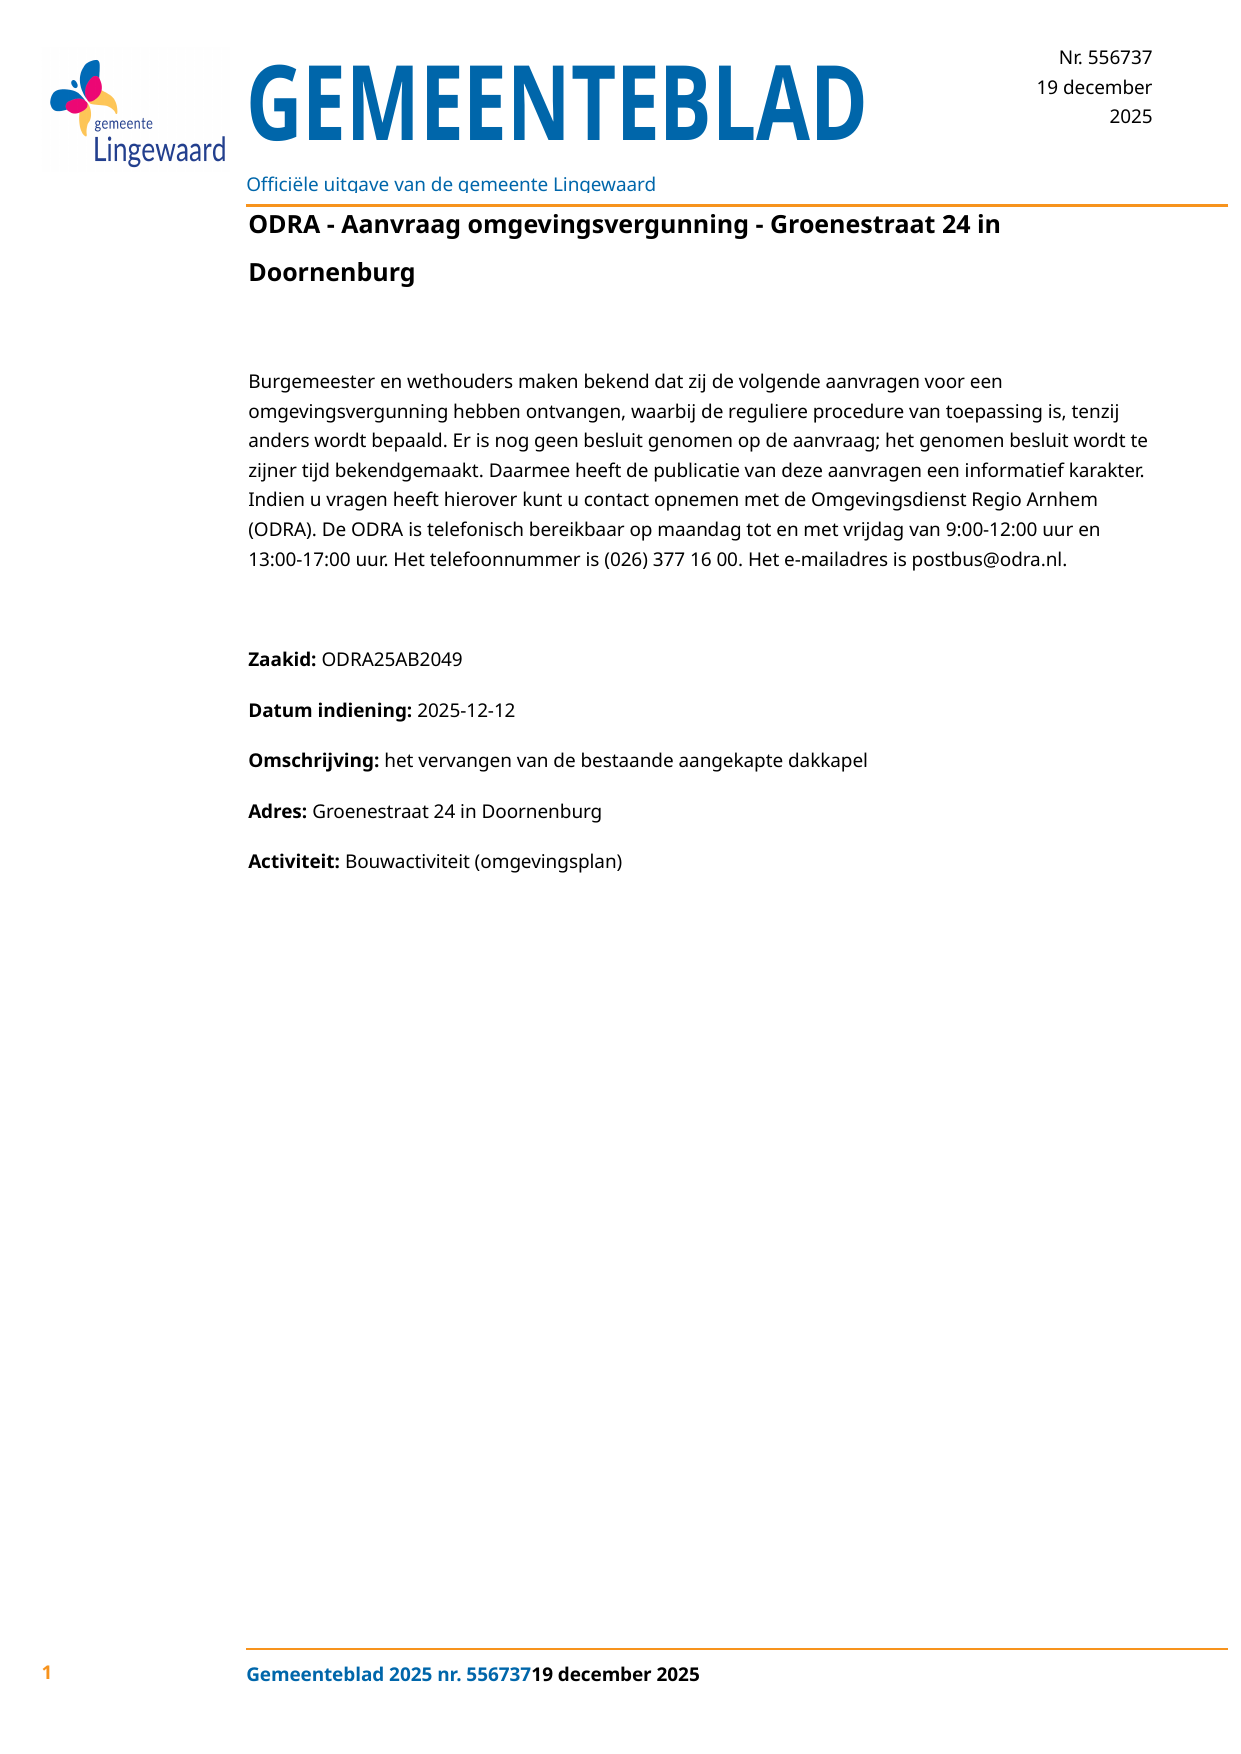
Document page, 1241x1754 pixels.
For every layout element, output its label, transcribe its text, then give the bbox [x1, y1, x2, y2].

text Burgemeester en wethouders maken bekend dat zij de volgende aanvragen voor een omgevingsvergunning hebben ontvangen, waarbij de reguliere procedure van toepassing is, tenzij anders wordt bepaald. Er is nog geen besluit genomen op de aanvraag; het genomen besluit wordt te zijner tijd bekendgemaakt. Daarmee heeft de publicatie van deze aanvragen een informatief karakter. Indien u vragen heeft hierover kunt u contact opnemen met de Omgevingsdienst Regio Arnhem (ODRA). De ODRA is telefonisch bereikbaar op maandag tot en met vrijdag van 9:00-12:00 uur en 13:00-17:00 uur. Het telefoonnummer is (026) 377 16 00. Het e-mailadres is postbus@odra.nl. [248, 368, 1152, 572]
text Zaakid: ODRA25AB2049 [248, 647, 1152, 672]
text Datum indiening: 2025-12-12 [248, 697, 1152, 723]
text Omschrijving: het vervangen van de bestaande aangekapte dakkapel [248, 747, 1152, 773]
picture [41, 47, 231, 172]
text ODRA - Aanvraag omgevingsvergunning - Groenestraat 24 in Doornenburg [248, 207, 1152, 288]
text Adres: Groenestraat 24 in Doornenburg [248, 798, 1152, 824]
text Activiteit: Bouwactiviteit (omgevingsplan) [248, 848, 1152, 874]
